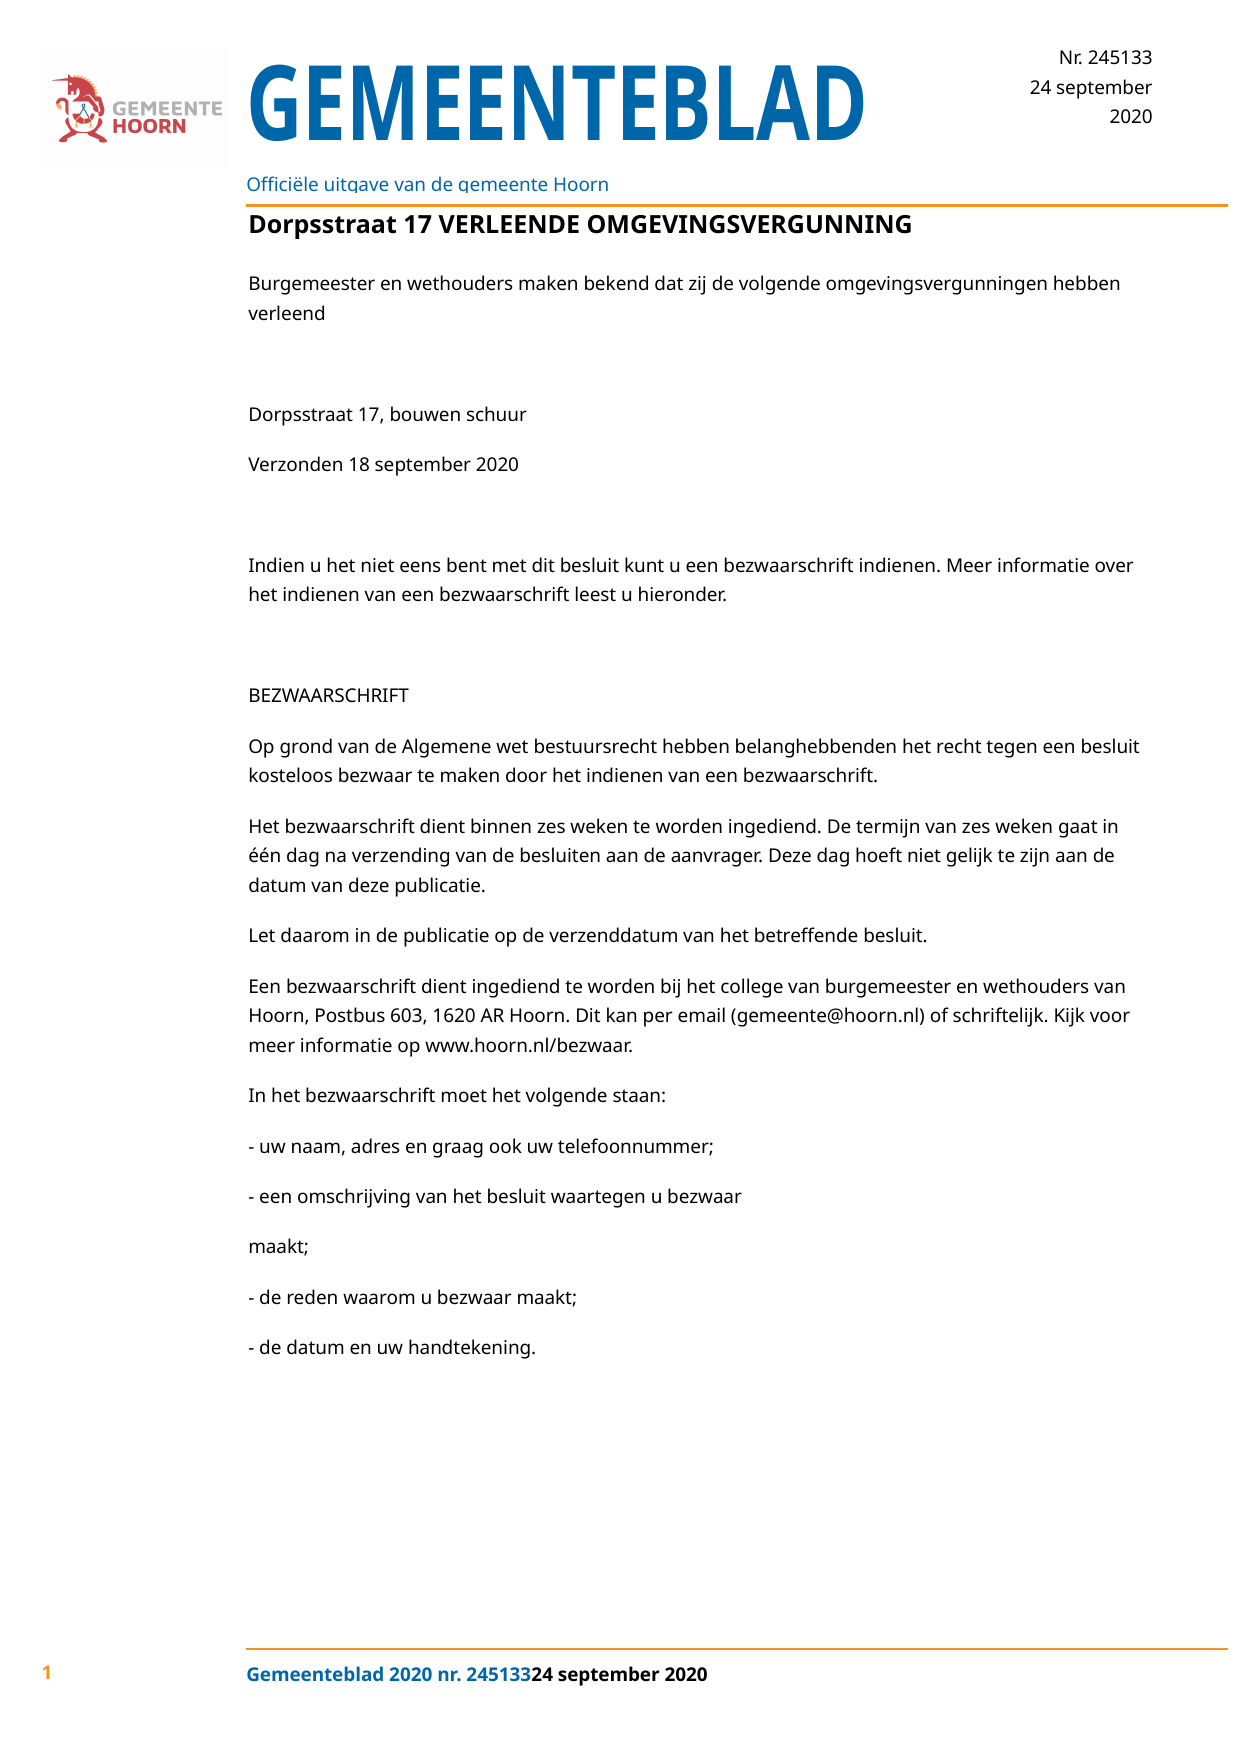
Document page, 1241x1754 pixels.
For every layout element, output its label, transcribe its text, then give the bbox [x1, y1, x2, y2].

text - de reden waarom u bezwaar maakt; [248, 1284, 1152, 1310]
text - een omschrijving van het besluit waartegen u bezwaar [248, 1183, 1152, 1209]
text Het bezwaarschrift dient binnen zes weken te worden ingediend. De termijn van zes weken gaat in één dag na verzending van de besluiten aan de aanvrager. Deze dag hoeft niet gelijk te zijn aan de datum van deze publicatie. [248, 813, 1152, 898]
text Burgemeester en wethouders maken bekend dat zij de volgende omgevingsvergunningen hebben verleend [248, 270, 1152, 326]
text Verzonden 18 september 2020 [248, 451, 1152, 477]
text Een bezwaarschrift dient ingediend te worden bij het college van burgemeester en wethouders van Hoorn, Postbus 603, 1620 AR Hoorn. Dit kan per email (gemeente@hoorn.nl) of schriftelijk. Kijk voor meer informatie op www.hoorn.nl/bezwaar. [248, 973, 1152, 1058]
text BEZWAARSCHRIFT [248, 682, 1152, 708]
text - de datum en uw handtekening. [248, 1334, 1152, 1360]
text - uw naam, adres en graag ook uw telefoonnummer; [248, 1133, 1152, 1158]
text Let daarom in de publicatie op de verzenddatum van het betreffende besluit. [248, 922, 1152, 948]
text Dorpsstraat 17 VERLEENDE OMGEVINGSVERGUNNING [248, 207, 1152, 241]
text Op grond van de Algemene wet bestuursrecht hebben belanghebbenden het recht tegen een besluit kosteloos bezwaar te maken door het indienen van een bezwaarschrift. [248, 733, 1152, 788]
text Indien u het niet eens bent met dit besluit kunt u een bezwaarschrift indienen. Meer informatie over het indienen van een bezwaarschrift leest u hieronder. [248, 552, 1152, 607]
text maakt; [248, 1234, 1152, 1259]
picture [41, 47, 231, 172]
text In het bezwaarschrift moet het volgende staan: [248, 1082, 1152, 1108]
text Dorpsstraat 17, bouwen schuur [248, 401, 1152, 426]
